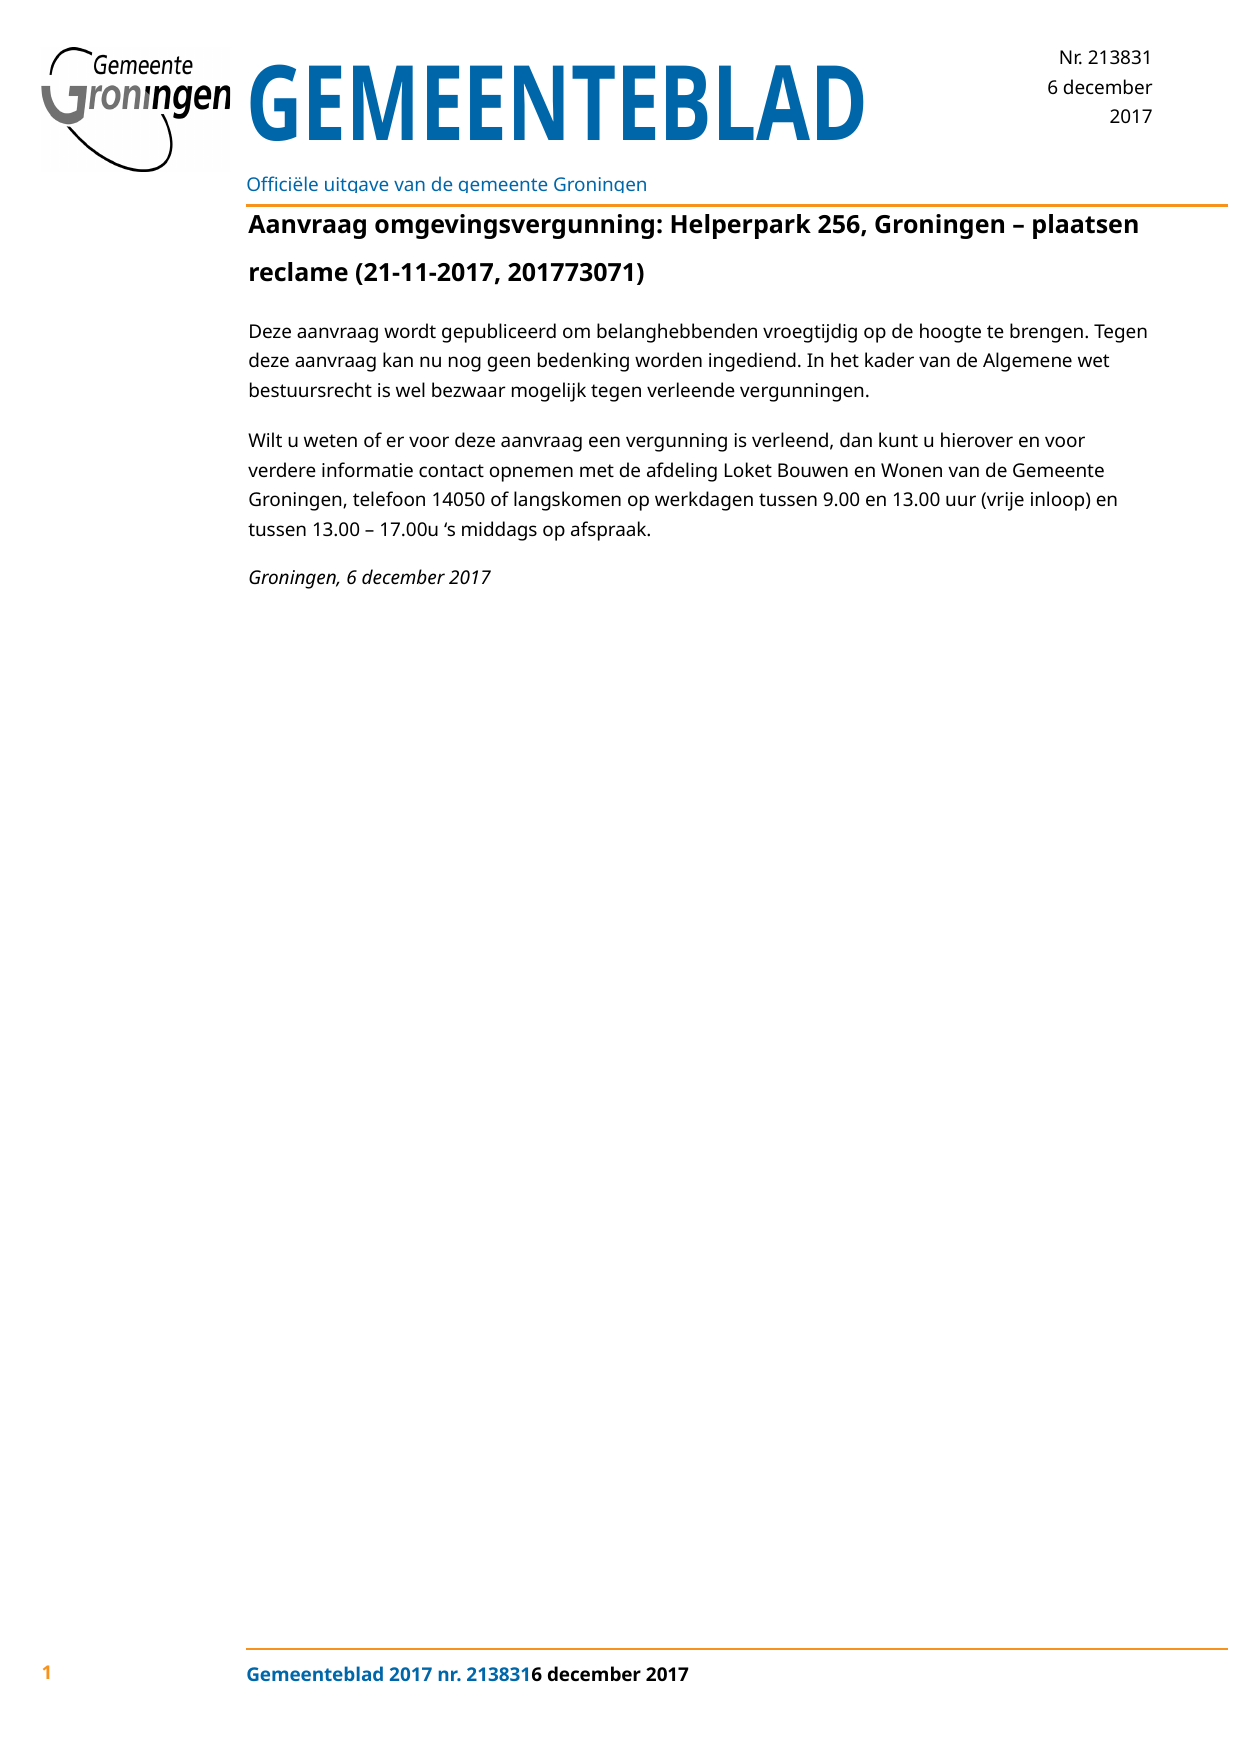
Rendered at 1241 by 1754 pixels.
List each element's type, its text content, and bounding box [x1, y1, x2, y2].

text Deze aanvraag wordt gepubliceerd om belanghebbenden vroegtijdig op de hoogte te brengen. Tegen deze aanvraag kan nu nog geen bedenking worden ingediend. In het kader van de Algemene wet bestuursrecht is wel bezwaar mogelijk tegen verleende vergunningen. [248, 318, 1152, 403]
text Wilt u weten of er voor deze aanvraag een vergunning is verleend, dan kunt u hierover en voor verdere informatie contact opnemen met de afdeling Loket Bouwen en Wonen van de Gemeente Groningen, telefoon 14050 of langskomen op werkdagen tussen 9.00 en 13.00 uur (vrije inloop) en tussen 13.00 – 17.00u ‘s middags op afspraak. [248, 427, 1152, 542]
text Aanvraag omgevingsvergunning: Helperpark 256, Groningen – plaatsen reclame (21-11-2017, 201773071) [248, 207, 1152, 288]
text Groningen, 6 december 2017 [248, 564, 1152, 590]
picture [41, 47, 231, 172]
